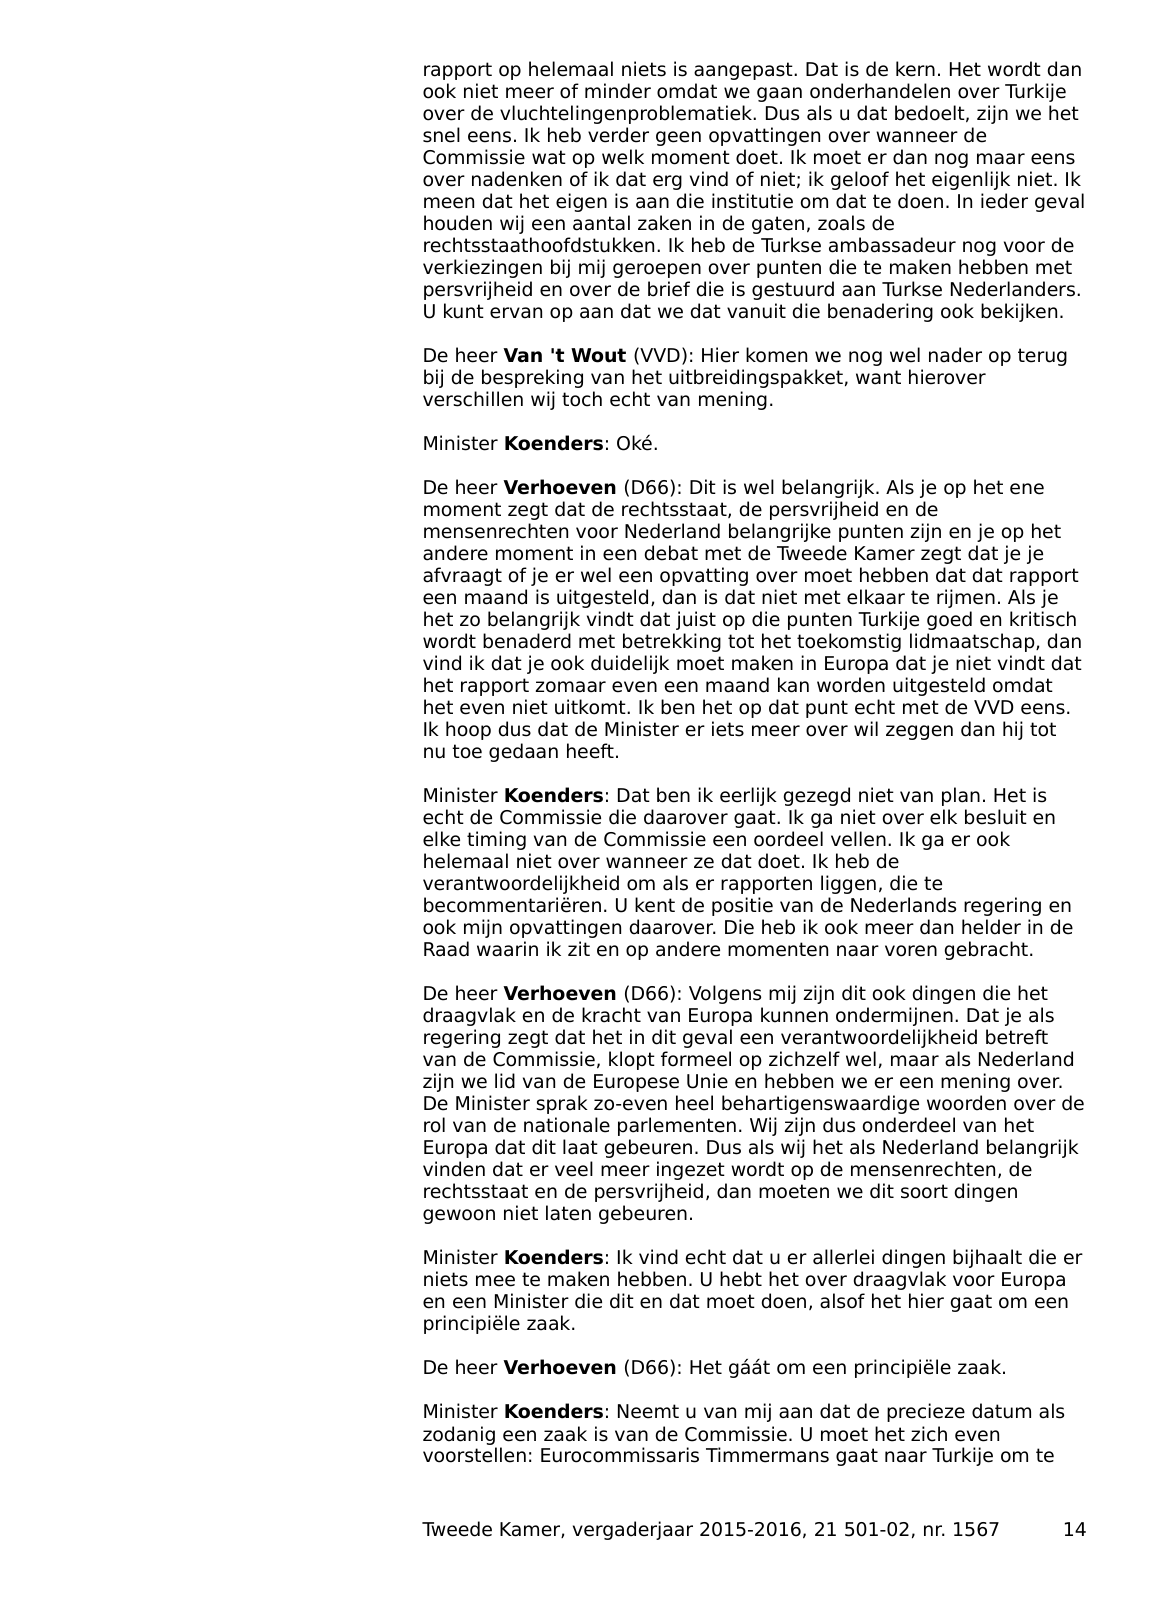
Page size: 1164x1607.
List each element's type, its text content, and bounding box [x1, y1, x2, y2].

text Minister Koenders: Neemt u van mij aan dat de precieze datum als zodanig een zaak is van de Commissie. U moet het zich even voorstellen: Eurocommissaris Timmermans gaat naar Turkije om te [422, 1401, 1087, 1467]
text rapport op helemaal niets is aangepast. Dat is de kern. Het wordt dan ook niet meer of minder omdat we gaan onderhandelen over Turkije over de vluchtelingenproblematiek. Dus als u dat bedoelt, zijn we het snel eens. Ik heb verder geen opvattingen over wanneer de Commissie wat op welk moment doet. Ik moet er dan nog maar eens over nadenken of ik dat erg vind of niet; ik geloof het eigenlijk niet. Ik meen dat het eigen is aan die institutie om dat te doen. In ieder geval houden wij een aantal zaken in de gaten, zoals de rechtsstaathoofdstukken. Ik heb de Turkse ambassadeur nog voor de verkiezingen bij mij geroepen over punten die te maken hebben met persvrijheid en over de brief die is gestuurd aan Turkse Nederlanders. U kunt ervan op aan dat we dat vanuit die benadering ook bekijken. [422, 59, 1087, 323]
text Minister Koenders: Dat ben ik eerlijk gezegd niet van plan. Het is echt de Commissie die daarover gaat. Ik ga niet over elk besluit en elke timing van de Commissie een oordeel vellen. Ik ga er ook helemaal niet over wanneer ze dat doet. Ik heb de verantwoordelijkheid om als er rapporten liggen, die te becommentariëren. U kent de positie van de Nederlands regering en ook mijn opvattingen daarover. Die heb ik ook meer dan helder in de Raad waarin ik zit en op andere momenten naar voren gebracht. [422, 785, 1087, 961]
text De heer Verhoeven (D66): Volgens mij zijn dit ook dingen die het draagvlak en de kracht van Europa kunnen ondermijnen. Dat je als regering zegt dat het in dit geval een verantwoordelijkheid betreft van de Commissie, klopt formeel op zichzelf wel, maar als Nederland zijn we lid van de Europese Unie en hebben we er een mening over. De Minister sprak zo-even heel behartigenswaardige woorden over de rol van de nationale parlementen. Wij zijn dus onderdeel van het Europa dat dit laat gebeuren. Dus als wij het als Nederland belangrijk vinden dat er veel meer ingezet wordt op de mensenrechten, de rechtsstaat en de persvrijheid, dan moeten we dit soort dingen gewoon niet laten gebeuren. [422, 983, 1087, 1225]
text Minister Koenders: Ik vind echt dat u er allerlei dingen bijhaalt die er niets mee te maken hebben. U hebt het over draagvlak voor Europa en een Minister die dit en dat moet doen, alsof het hier gaat om een principiële zaak. [422, 1247, 1087, 1335]
text Minister Koenders: Oké. [422, 433, 1087, 455]
text De heer Verhoeven (D66): Dit is wel belangrijk. Als je op het ene moment zegt dat de rechtsstaat, de persvrijheid en de mensenrechten voor Nederland belangrijke punten zijn en je op het andere moment in een debat met de Tweede Kamer zegt dat je je afvraagt of je er wel een opvatting over moet hebben dat dat rapport een maand is uitgesteld, dan is dat niet met elkaar te rijmen. Als je het zo belangrijk vindt dat juist op die punten Turkije goed en kritisch wordt benaderd met betrekking tot het toekomstig lidmaatschap, dan vind ik dat je ook duidelijk moet maken in Europa dat je niet vindt dat het rapport zomaar even een maand kan worden uitgesteld omdat het even niet uitkomt. Ik ben het op dat punt echt met de VVD eens. Ik hoop dus dat de Minister er iets meer over wil zeggen dan hij tot nu toe gedaan heeft. [422, 477, 1087, 763]
text De heer Verhoeven (D66): Het gáát om een principiële zaak. [422, 1357, 1087, 1379]
text De heer Van 't Wout (VVD): Hier komen we nog wel nader op terug bij de bespreking van het uitbreidingspakket, want hierover verschillen wij toch echt van mening. [422, 345, 1087, 411]
